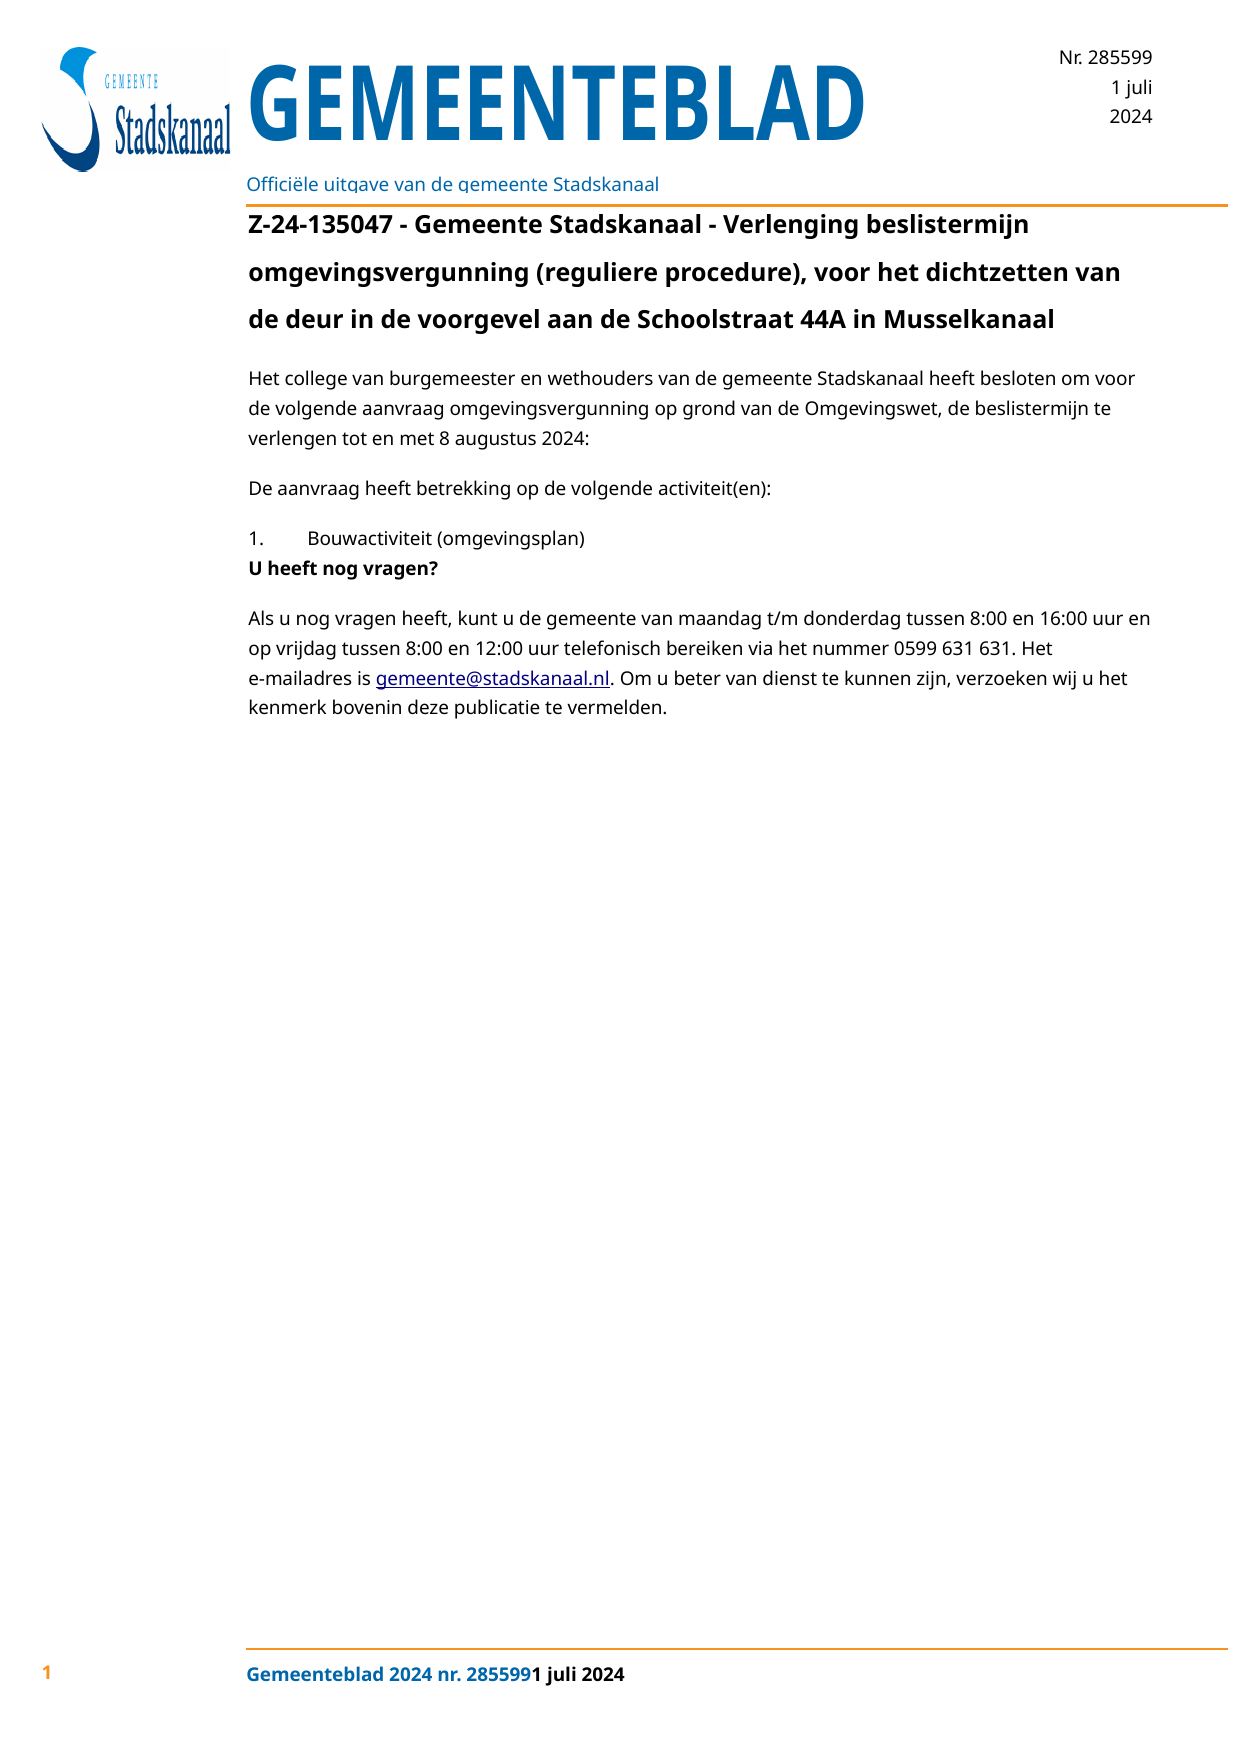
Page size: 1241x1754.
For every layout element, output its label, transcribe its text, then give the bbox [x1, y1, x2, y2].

text Het college van burgemeester en wethouders van de gemeente Stadskanaal heeft besloten om voor de volgende aanvraag omgevingsvergunning op grond van de Omgevingswet, de beslistermijn te verlengen tot en met 8 augustus 2024: [248, 366, 1152, 450]
picture [41, 47, 231, 172]
text Als u nog vragen heeft, kunt u de gemeente van maandag t/m donderdag tussen 8:00 en 16:00 uur en op vrijdag tussen 8:00 en 12:00 uur telefonisch bereiken via het nummer 0599 631 631. Het e‑mailadres is gemeente@stadskanaal.nl. Om u beter van dienst te kunnen zijn, verzoeken wij u het kenmerk bovenin deze publicatie te vermelden. [248, 606, 1152, 720]
text De aanvraag heeft betrekking op de volgende activiteit(en): [248, 475, 1152, 501]
text Z-24-135047 - Gemeente Stadskanaal - Verlenging beslistermijn omgevingsvergunning (reguliere procedure), voor het dichtzetten van de deur in de voorgevel aan de Schoolstraat 44A in Musselkanaal [248, 207, 1152, 336]
list Bouwactiviteit (omgevingsplan) [248, 526, 1152, 551]
text U heeft nog vragen? [248, 555, 1152, 581]
